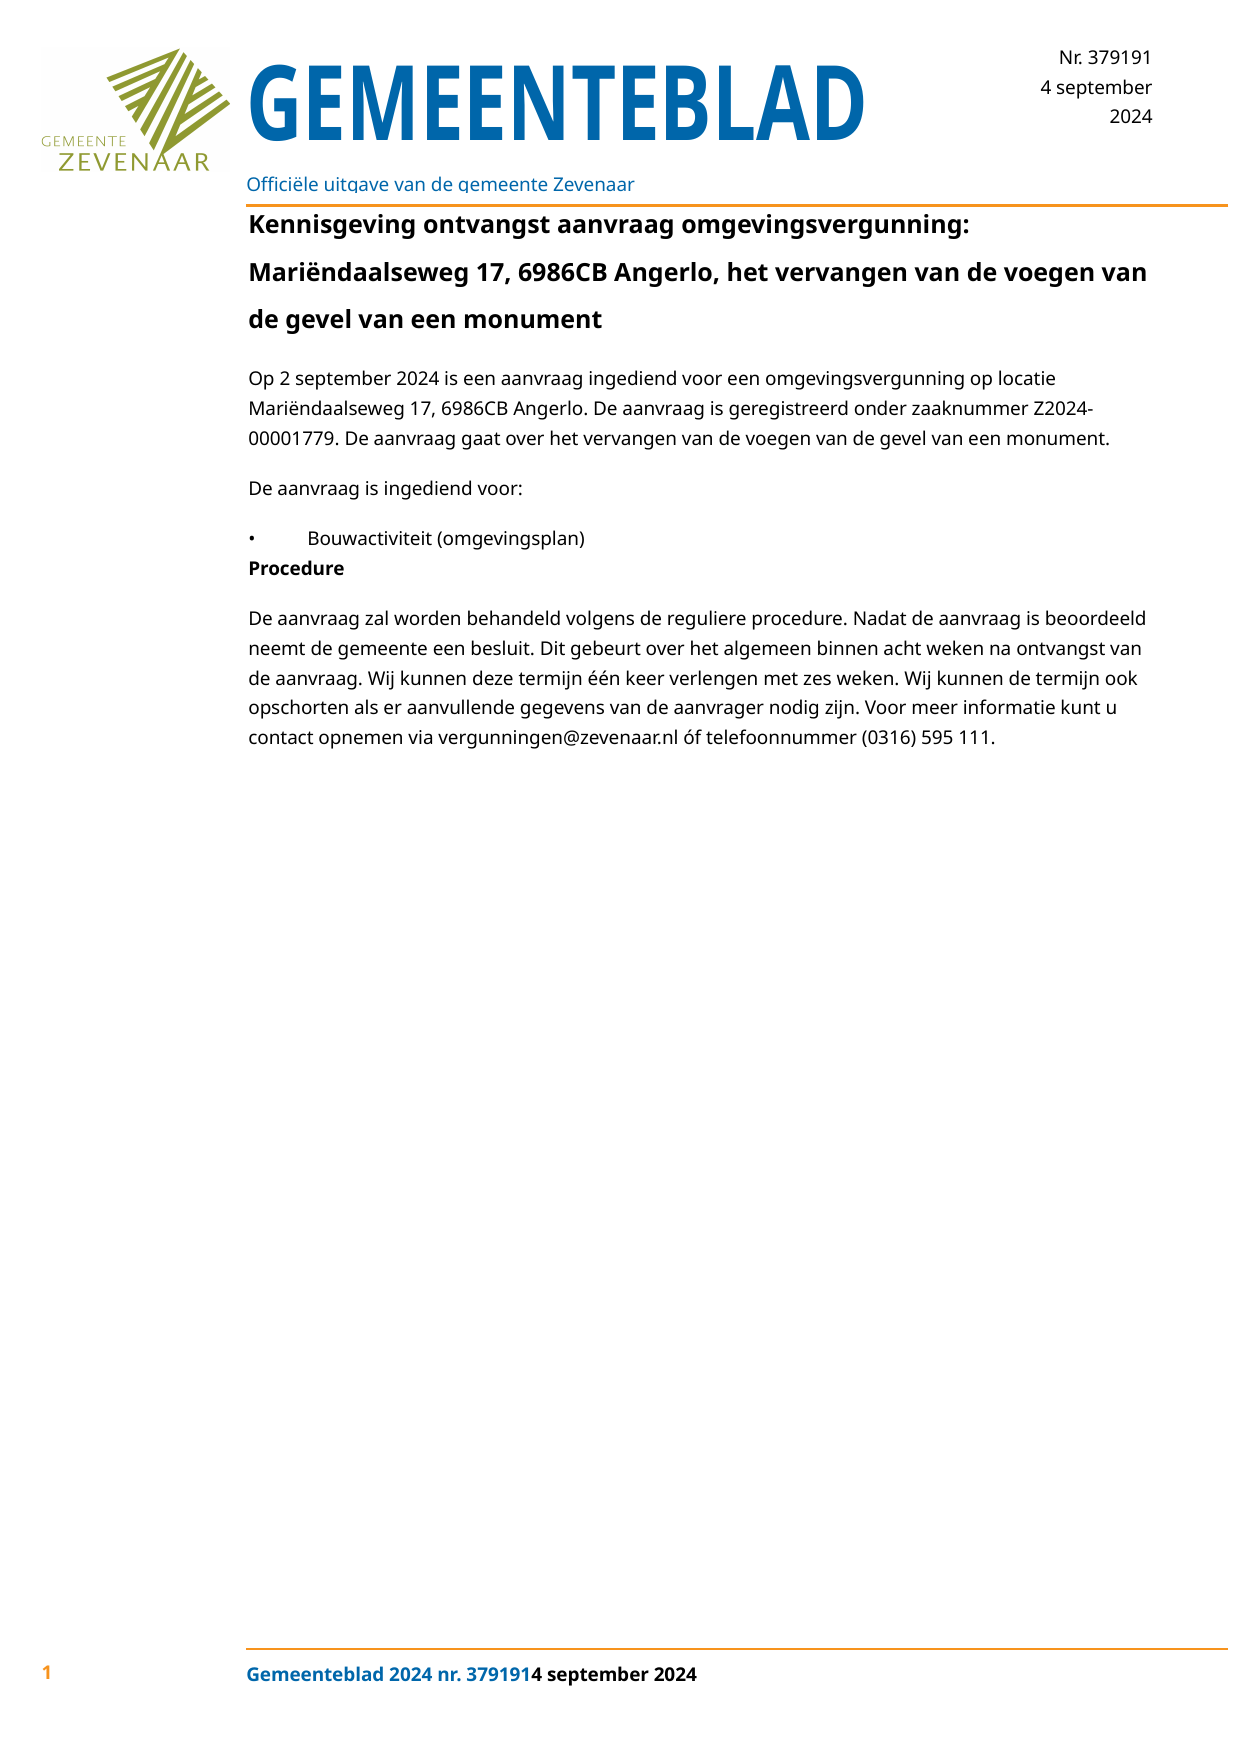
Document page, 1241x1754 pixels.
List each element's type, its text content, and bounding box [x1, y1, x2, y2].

text De aanvraag zal worden behandeld volgens de reguliere procedure. Nadat de aanvraag is beoordeeld neemt de gemeente een besluit. Dit gebeurt over het algemeen binnen acht weken na ontvangst van de aanvraag. Wij kunnen deze termijn één keer verlengen met zes weken. Wij kunnen de termijn ook opschorten als er aanvullende gegevens van de aanvrager nodig zijn. Voor meer informatie kunt u contact opnemen via vergunningen@zevenaar.nl óf telefoonnummer (0316) 595 111. [248, 606, 1152, 749]
picture [41, 47, 231, 172]
list Bouwactiviteit (omgevingsplan) [248, 526, 1152, 551]
text Procedure [248, 555, 1152, 581]
text Kennisgeving ontvangst aanvraag omgevingsvergunning: Mariëndaalseweg 17, 6986CB Angerlo, het vervangen van de voegen van de gevel van een monument [248, 207, 1152, 336]
text Op 2 september 2024 is een aanvraag ingediend voor een omgevingsvergunning op locatie Mariëndaalseweg 17, 6986CB Angerlo. De aanvraag is geregistreerd onder zaaknummer Z2024-00001779. De aanvraag gaat over het vervangen van de voegen van de gevel van een monument. [248, 366, 1152, 450]
text De aanvraag is ingediend voor: [248, 475, 1152, 501]
